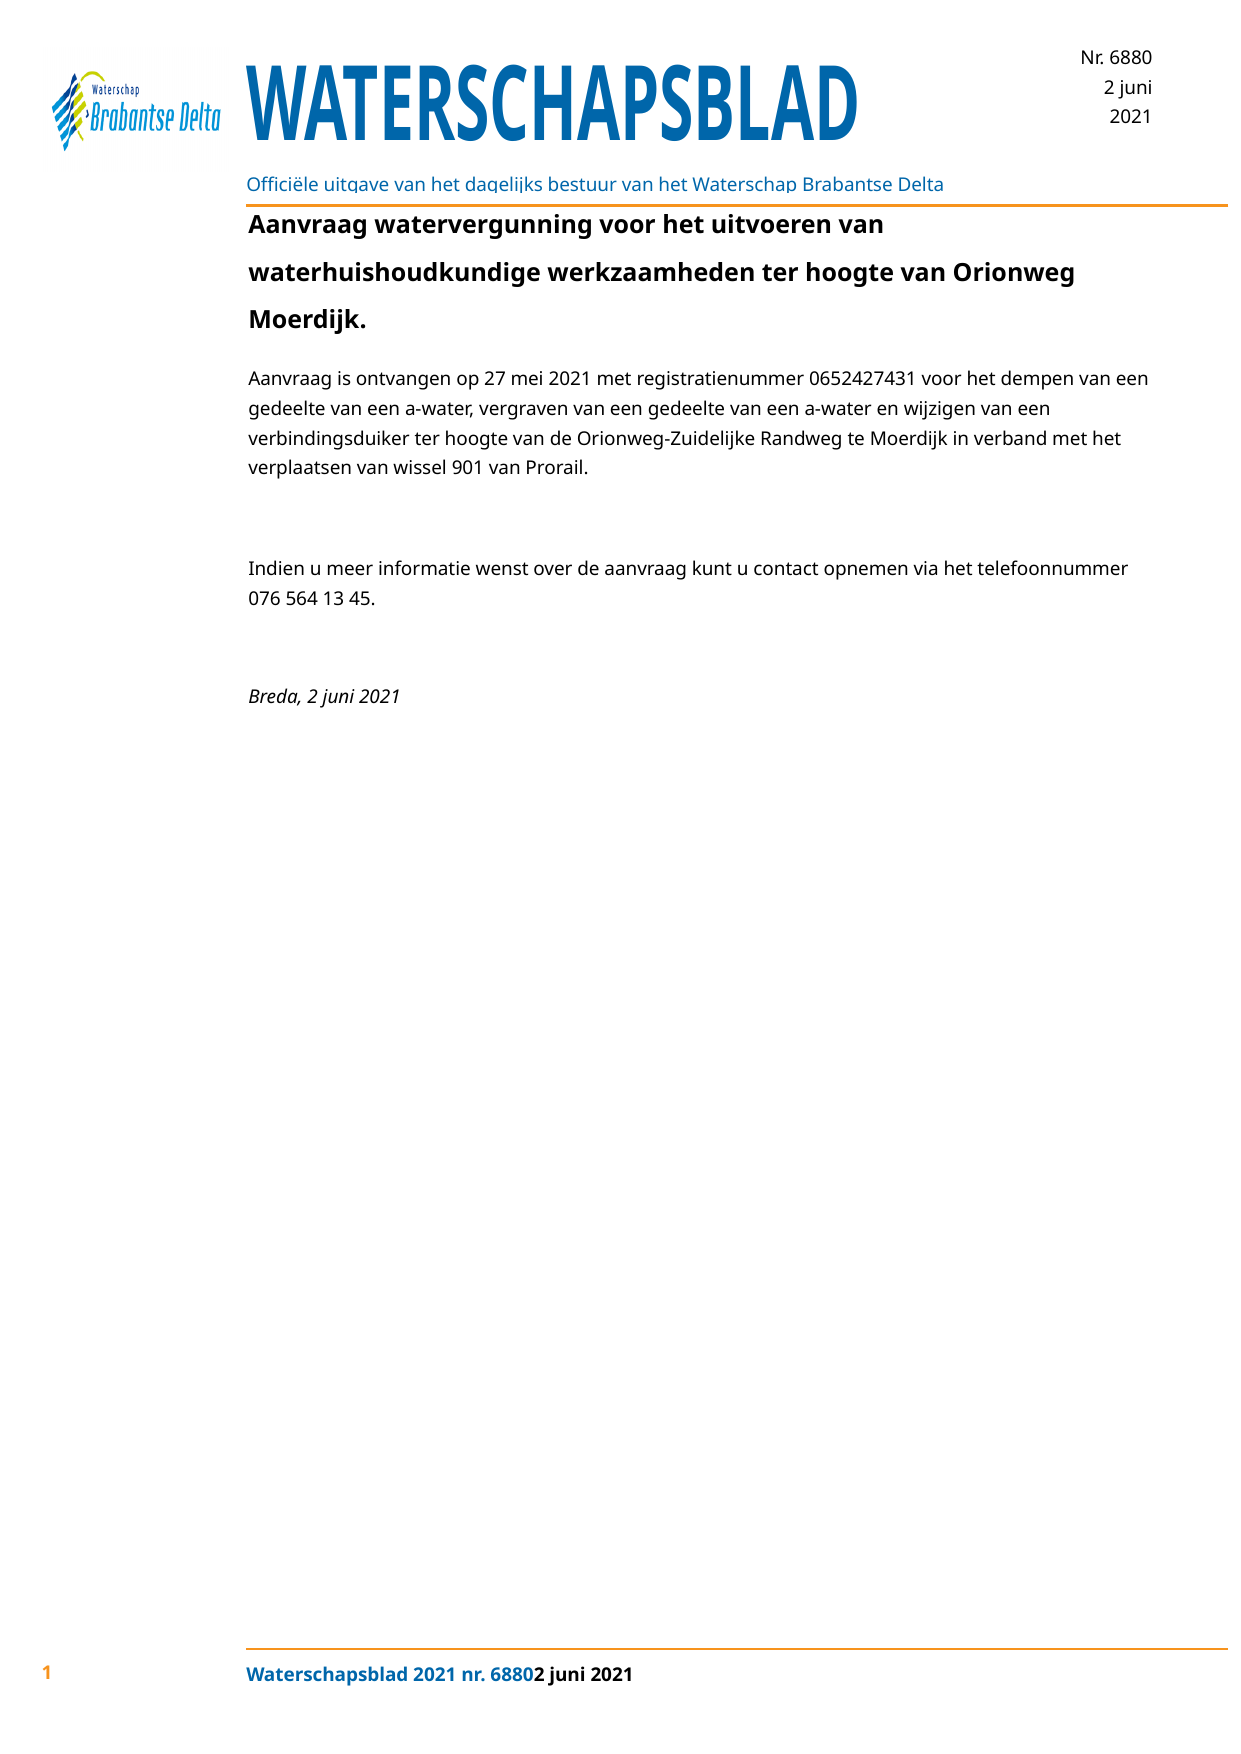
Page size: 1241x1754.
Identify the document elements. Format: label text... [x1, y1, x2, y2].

text Aanvraag watervergunning voor het uitvoeren van waterhuishoudkundige werkzaamheden ter hoogte van Orionweg Moerdijk. [248, 207, 1152, 336]
text Indien u meer informatie wenst over de aanvraag kunt u contact opnemen via het telefoonnummer 076 564 13 45. [248, 555, 1152, 610]
picture [41, 47, 231, 172]
text Breda, 2 juni 2021 [248, 683, 1152, 709]
text Aanvraag is ontvangen op 27 mei 2021 met registratienummer 0652427431 voor het dempen van een gedeelte van een a-water, vergraven van een gedeelte van een a-water en wijzigen van een verbindingsduiker ter hoogte van de Orionweg-Zuidelijke Randweg te Moerdijk in verband met het verplaatsen van wissel 901 van Prorail. [248, 366, 1152, 480]
